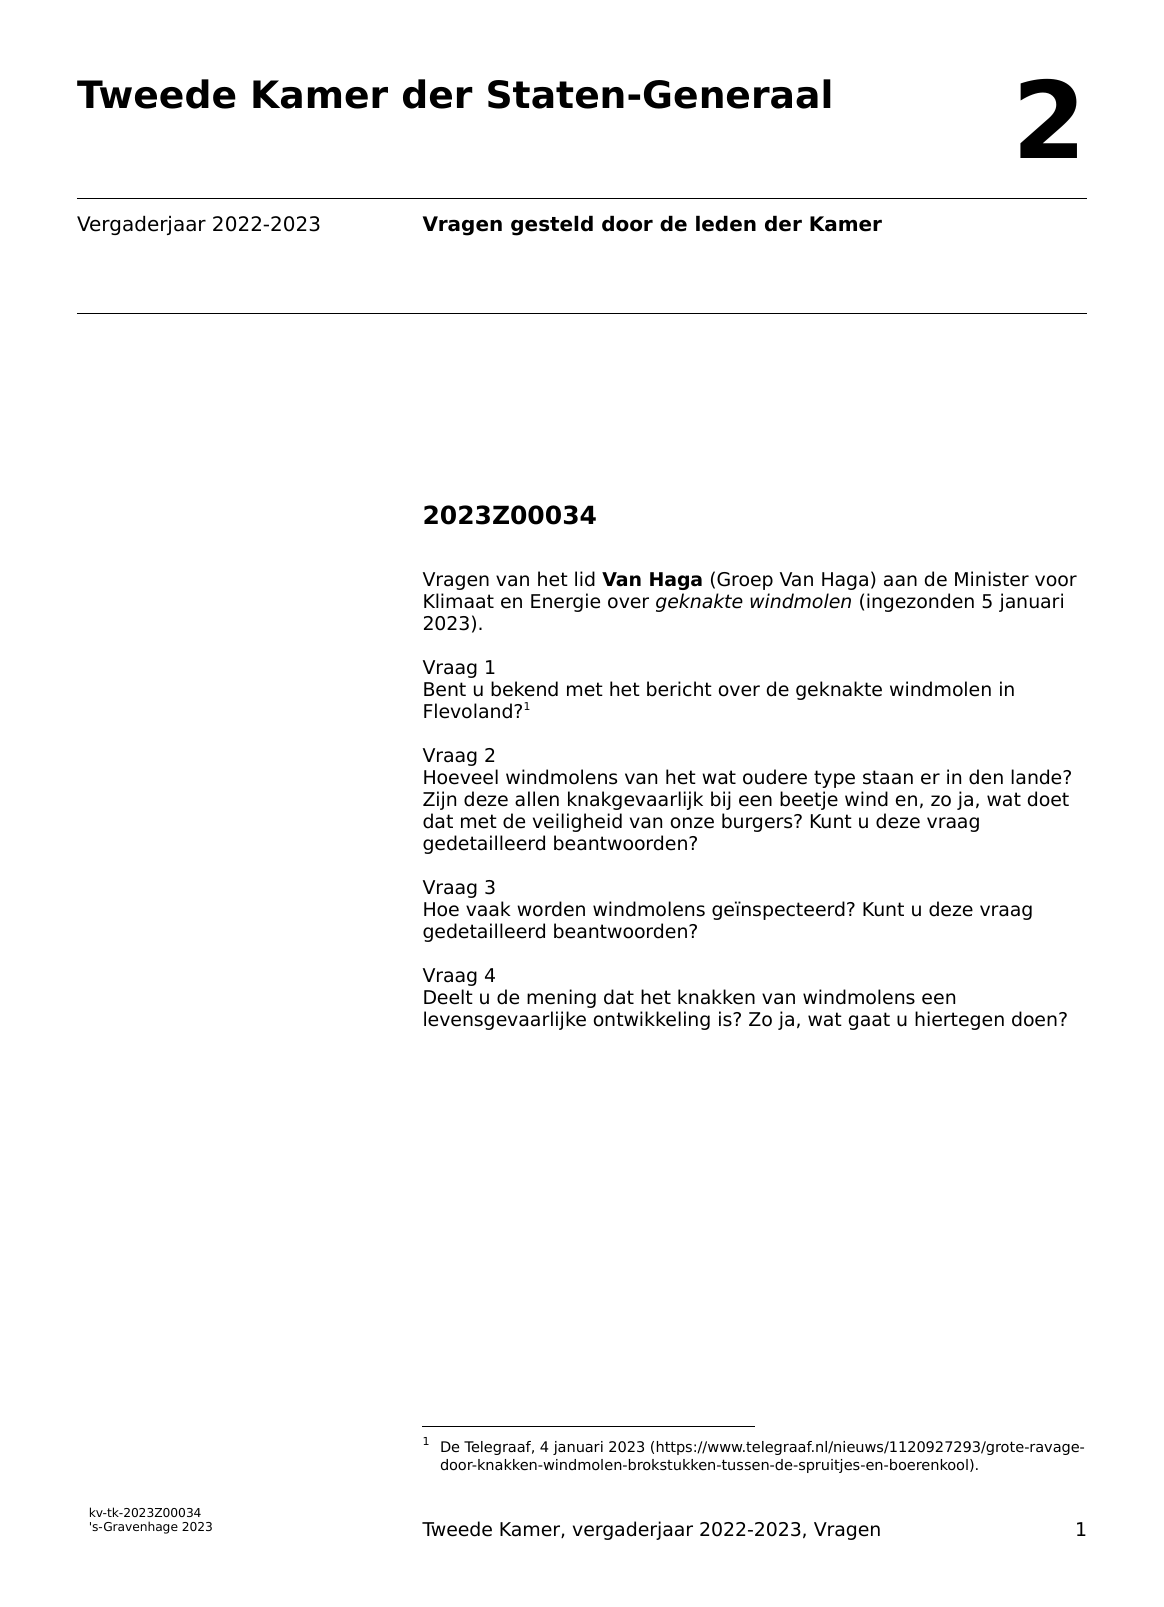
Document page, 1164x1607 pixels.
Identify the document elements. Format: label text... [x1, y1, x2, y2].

text 's-Gravenhage 2023 [88, 1520, 323, 1534]
text Hoe vaak worden windmolens geïnspecteerd? Kunt u deze vraag gedetailleerd beantwoorden? [422, 899, 1087, 943]
text De Telegraaf, 4 januari 2023 (https://www.telegraaf.nl/nieuws/1120927293/grote-ravage-door-knakken-windmolen-brokstukken-tussen-de-spruitjes-en-boerenkool). [422, 1435, 1087, 1474]
text Deelt u de mening dat het knakken van windmolens een levensgevaarlijke ontwikkeling is? Zo ja, wat gaat u hiertegen doen? [422, 987, 1087, 1031]
text Vraag 3 [422, 877, 1087, 899]
table_cell Vragen gesteld door de leden der Kamer [422, 199, 1087, 313]
text kv-tk-2023Z00034 [88, 1506, 323, 1520]
text 2023Z00034 [422, 501, 1087, 531]
text Bent u bekend met het bericht over de geknakte windmolen in Flevoland? [422, 679, 1087, 723]
text Vraag 4 [422, 965, 1087, 987]
text Vraag 1 [422, 657, 1087, 679]
text Vraag 2 [422, 745, 1087, 767]
text Vragen van het lid Van Haga (Groep Van Haga) aan de Minister voor Klimaat en Energie over geknakte windmolen (ingezonden 5 januari 2023). [422, 569, 1087, 635]
table_header Tweede Kamer der Staten-Generaal [77, 59, 886, 198]
text Hoeveel windmolens van het wat oudere type staan er in den lande? Zijn deze allen knakgevaarlijk bij een beetje wind en, zo ja, wat doet dat met de veiligheid van onze burgers? Kunt u deze vraag gedetailleerd beantwoorden? [422, 767, 1087, 855]
table_cell Vergaderjaar 2022-2023 [77, 199, 422, 313]
table_header 2 [886, 59, 1087, 198]
